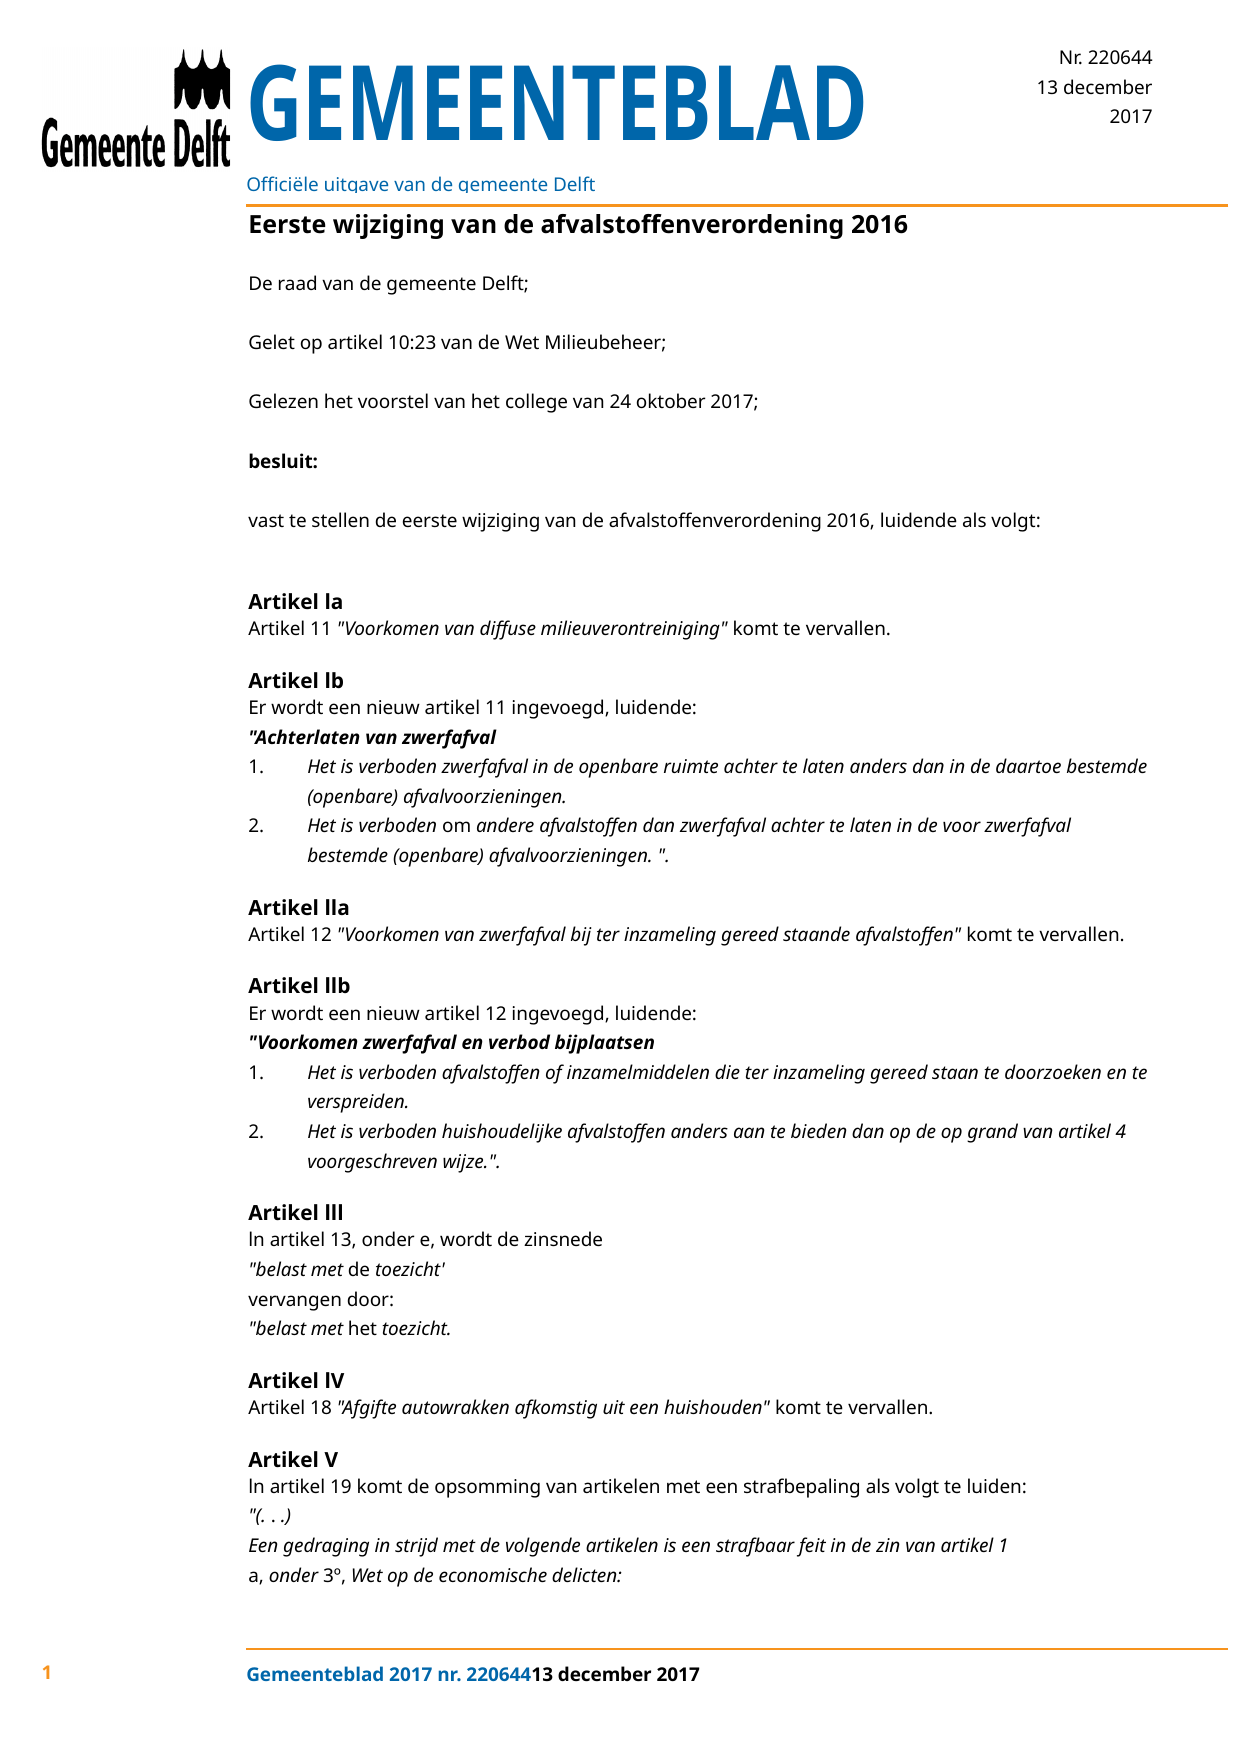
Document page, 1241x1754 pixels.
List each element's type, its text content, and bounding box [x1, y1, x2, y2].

text vast te stellen de eerste wijziging van de afvalstoffenverordening 2016, luidende als volgt: [248, 507, 1152, 533]
text Artikel lla [248, 893, 1152, 921]
text Artikel 11 "Voorkomen van diffuse milieuverontreiniging" komt te vervallen. [248, 615, 1152, 641]
text besluit: [248, 448, 1152, 473]
text Gelet op artikel 10:23 van de Wet Milieubeheer; [248, 329, 1152, 355]
text Een gedraging in strijd met de volgende artikelen is een strafbaar feit in de zin van artikel 1 [248, 1532, 1152, 1558]
text Artikel llb [248, 971, 1152, 1000]
text Artikel V [248, 1445, 1152, 1473]
picture [41, 47, 231, 172]
text ln artikel 19 komt de opsomming van artikelen met een strafbepaling als volgt te luiden: [248, 1473, 1152, 1499]
list Het is verboden om andere afvalstoffen dan zwerfafval achter te laten in de voor zwerfafval bestemde (openbare) afvalvoorzieningen. ". [248, 813, 1152, 868]
text "(. . .) [248, 1503, 1152, 1528]
text Artikel lb [248, 666, 1152, 694]
text Er wordt een nieuw artikel 12 ingevoegd, luidende: [248, 1000, 1152, 1026]
text Gelezen het voorstel van het college van 24 oktober 2017; [248, 389, 1152, 414]
list Het is verboden afvalstoffen of inzamelmiddelen die ter inzameling gereed staan te doorzoeken en te verspreiden. [248, 1059, 1152, 1114]
text ln artikel 13, onder e, wordt de zinsnede [248, 1227, 1152, 1252]
text vervangen door: [248, 1286, 1152, 1312]
list Het is verboden zwerfafval in de openbare ruimte achter te laten anders dan in de daartoe bestemde (openbare) afvalvoorzieningen. [248, 753, 1152, 809]
list Het is verboden huishoudelijke afvalstoffen anders aan te bieden dan op de op grand van artikel 4 voorgeschreven wijze.". [248, 1118, 1152, 1173]
text "Voorkomen zwerfafval en verbod bijplaatsen [248, 1029, 1152, 1055]
text Artikel lll [248, 1198, 1152, 1227]
text Artikel lV [248, 1366, 1152, 1394]
text "belast met de toezicht' [248, 1256, 1152, 1282]
text a, onder 3º, Wet op de economische delicten: [248, 1562, 1152, 1588]
text "belast met het toezicht. [248, 1315, 1152, 1341]
text "Achterlaten van zwerfafval [248, 724, 1152, 749]
text De raad van de gemeente Delft; [248, 270, 1152, 296]
text Artikel 12 "Voorkomen van zwerfafval bij ter inzameling gereed staande afvalstoffen" komt te vervallen. [248, 921, 1152, 947]
text Artikel la [248, 587, 1152, 615]
text Artikel 18 "Afgifte autowrakken afkomstig uit een huishouden" komt te vervallen. [248, 1394, 1152, 1420]
text Eerste wijziging van de afvalstoffenverordening 2016 [248, 207, 1152, 241]
text Er wordt een nieuw artikel 11 ingevoegd, luidende: [248, 694, 1152, 720]
